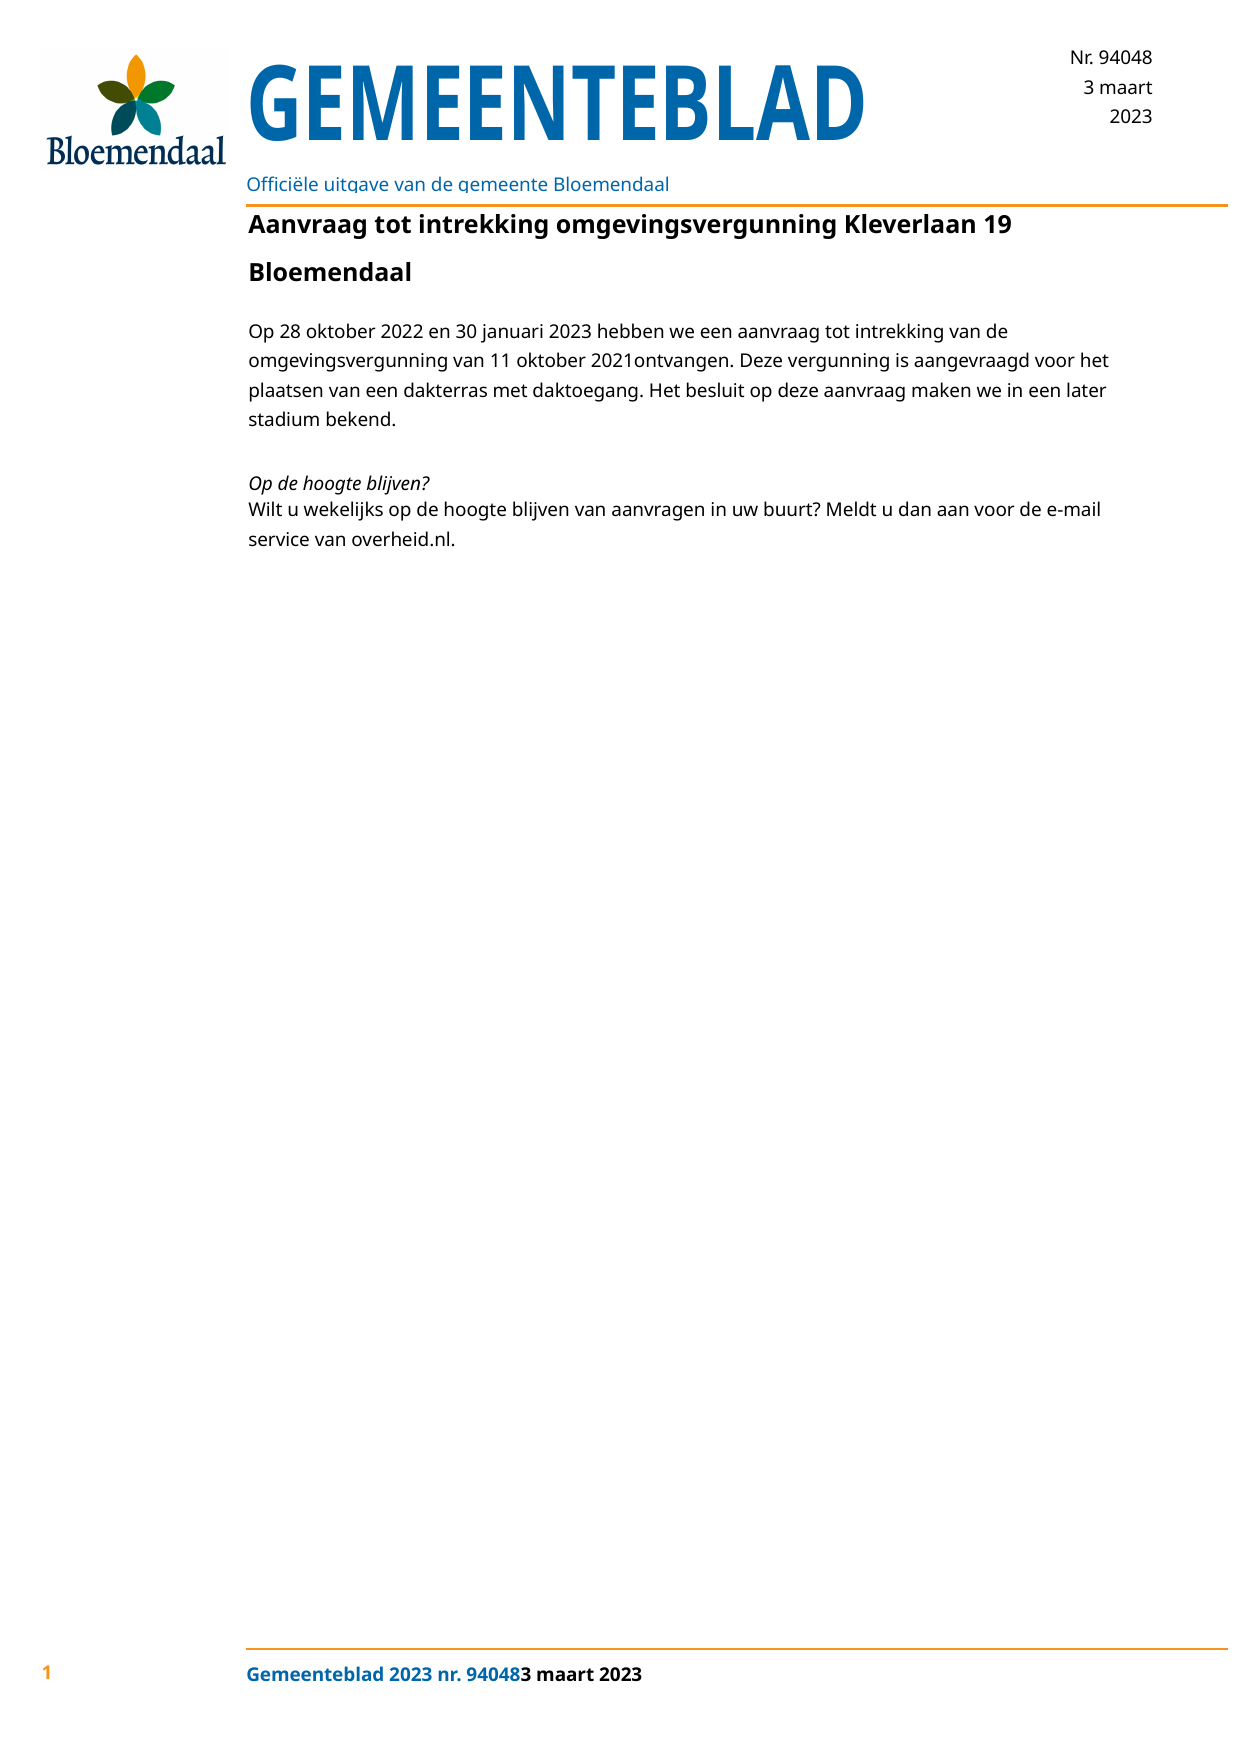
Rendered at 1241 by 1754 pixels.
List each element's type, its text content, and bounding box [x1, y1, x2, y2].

text Wilt u wekelijks op de hoogte blijven van aanvragen in uw buurt? Meldt u dan aan voor de e-mail service van overheid.nl. [248, 496, 1152, 552]
picture [41, 47, 231, 172]
text Op 28 oktober 2022 en 30 januari 2023 hebben we een aanvraag tot intrekking van de omgevingsvergunning van 11 oktober 2021ontvangen. Deze vergunning is aangevraagd voor het plaatsen van een dakterras met daktoegang. Het besluit op deze aanvraag maken we in een later stadium bekend. [248, 318, 1152, 432]
text Aanvraag tot intrekking omgevingsvergunning Kleverlaan 19 Bloemendaal [248, 207, 1152, 288]
text Op de hoogte blijven? [248, 471, 1152, 496]
